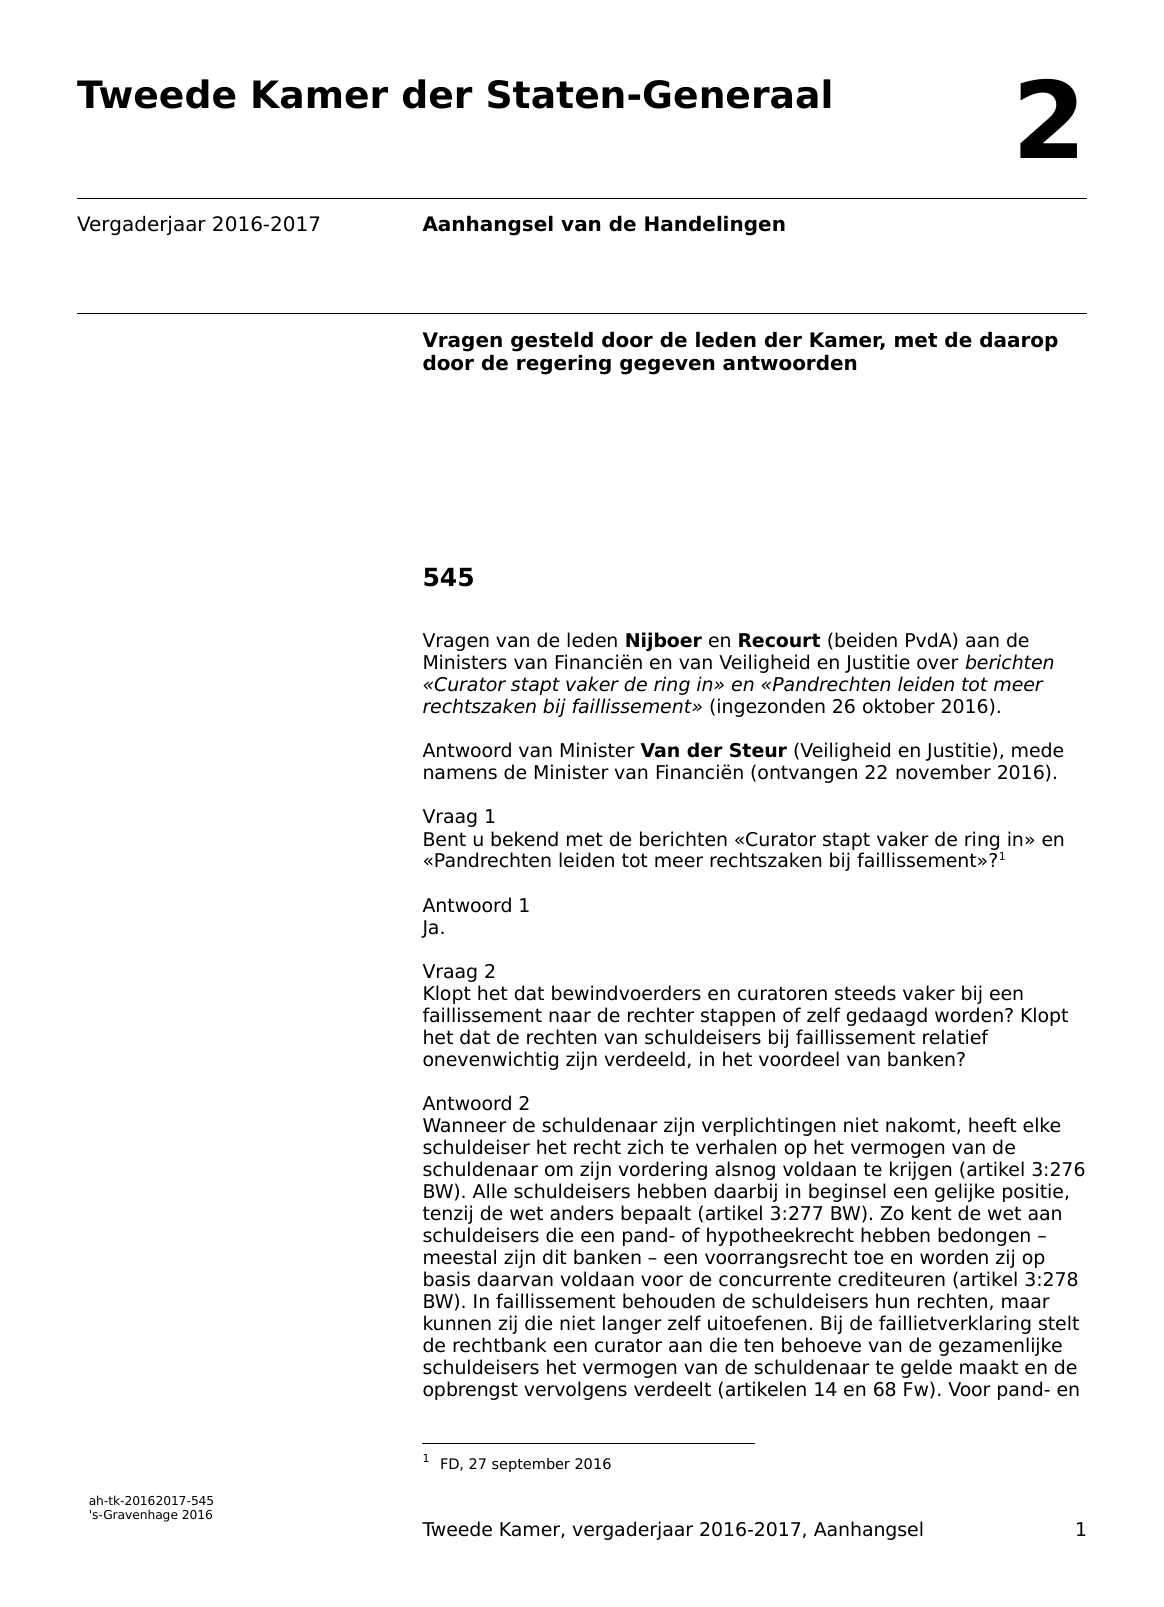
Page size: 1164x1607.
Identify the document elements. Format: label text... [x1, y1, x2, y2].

text Vraag 2 [422, 961, 1087, 983]
text Ja. [422, 917, 1087, 938]
text 's-Gravenhage 2016 [88, 1508, 323, 1522]
text Klopt het dat bewindvoerders en curatoren steeds vaker bij een faillissement naar de rechter stappen of zelf gedaagd worden? Klopt het dat de rechten van schuldeisers bij faillissement relatief onevenwichtig zijn verdeeld, in het voordeel van banken? [422, 983, 1087, 1071]
text ah-tk-20162017-545 [88, 1494, 323, 1508]
text Antwoord 2 [422, 1093, 1087, 1115]
text Bent u bekend met de berichten «Curator stapt vaker de ring in» en «Pandrechten leiden tot meer rechtszaken bij faillissement»? [422, 828, 1087, 872]
table_cell Vergaderjaar 2016-2017 [77, 199, 422, 313]
table_cell [77, 314, 422, 375]
text 545 [422, 563, 1087, 592]
table_header Tweede Kamer der Staten-Generaal [77, 59, 886, 198]
text Wanneer de schuldenaar zijn verplichtingen niet nakomt, heeft elke schuldeiser het recht zich te verhalen op het vermogen van de schuldenaar om zijn vordering alsnog voldaan te krijgen (artikel 3:276 BW). Alle schuldeisers hebben daarbij in beginsel een gelijke positie, tenzij de wet anders bepaalt (artikel 3:277 BW). Zo kent de wet aan schuldeisers die een pand- of hypotheekrecht hebben bedongen – meestal zijn dit banken – een voorrangsrecht toe en worden zij op basis daarvan voldaan voor de concurrente crediteuren (artikel 3:278 BW). In faillissement behouden de schuldeisers hun rechten, maar kunnen zij die niet langer zelf uitoefenen. Bij de faillietverklaring stelt de rechtbank een curator aan die ten behoeve van de gezamenlijke schuldeisers het vermogen van de schuldenaar te gelde maakt en de opbrengst vervolgens verdeelt (artikelen 14 en 68 Fw). Voor pand- en [422, 1115, 1087, 1401]
table_header 2 [886, 59, 1087, 198]
table_cell Aanhangsel van de Handelingen [422, 199, 1087, 313]
text Antwoord 1 [422, 894, 1087, 917]
table_cell Vragen gesteld door de leden der Kamer, met de daarop door de regering gegeven antwoorden [422, 314, 1087, 375]
text FD, 27 september 2016 [422, 1452, 1087, 1474]
text Antwoord van Minister Van der Steur (Veiligheid en Justitie), mede namens de Minister van Financiën (ontvangen 22 november 2016). [422, 740, 1087, 784]
text Vraag 1 [422, 806, 1087, 828]
text Vragen van de leden Nijboer en Recourt (beiden PvdA) aan de Ministers van Financiën en van Veiligheid en Justitie over berichten «Curator stapt vaker de ring in» en «Pandrechten leiden tot meer rechtszaken bij faillissement» (ingezonden 26 oktober 2016). [422, 630, 1087, 718]
